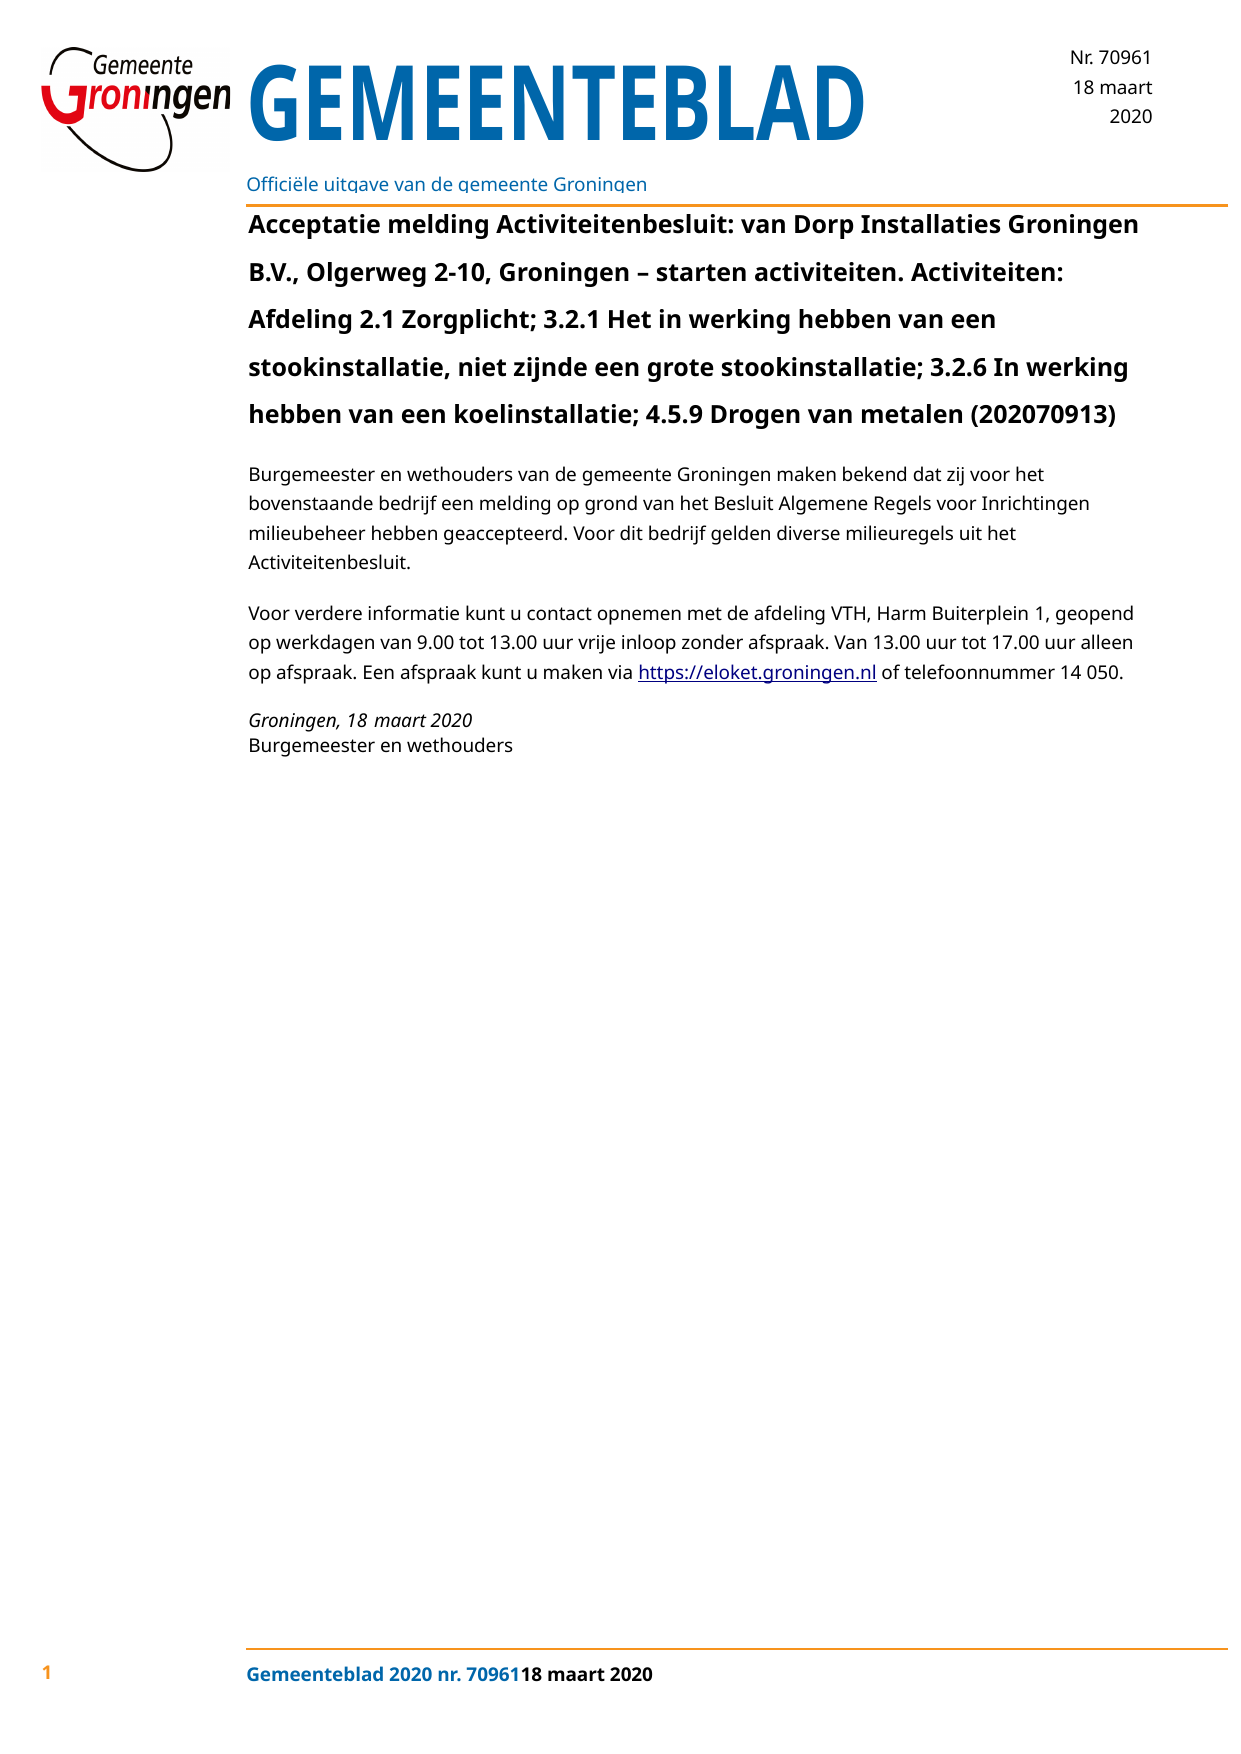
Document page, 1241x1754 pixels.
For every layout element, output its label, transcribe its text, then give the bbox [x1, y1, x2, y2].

text Voor verdere informatie kunt u contact opnemen met de afdeling VTH, Harm Buiterplein 1, geopend op werkdagen van 9.00 tot 13.00 uur vrije inloop zonder afspraak. Van 13.00 uur tot 17.00 uur alleen op afspraak. Een afspraak kunt u maken via https://eloket.groningen.nl of telefoonnummer 14 050. [248, 600, 1152, 685]
text Groningen, 18 maart 2020 [248, 707, 1152, 733]
text Burgemeester en wethouders [248, 733, 1152, 758]
text Acceptatie melding Activiteitenbesluit: van Dorp Installaties Groningen B.V., Olgerweg 2-10, Groningen – starten activiteiten. Activiteiten: Afdeling 2.1 Zorgplicht; 3.2.1 Het in werking hebben van een stookinstallatie, niet zijnde een grote stookinstallatie; 3.2.6 In werking hebben van een koelinstallatie; 4.5.9 Drogen van metalen (202070913) [248, 207, 1152, 431]
text Burgemeester en wethouders van de gemeente Groningen maken bekend dat zij voor het bovenstaande bedrijf een melding op grond van het Besluit Algemene Regels voor Inrichtingen milieubeheer hebben geaccepteerd. Voor dit bedrijf gelden diverse milieuregels uit het Activiteitenbesluit. [248, 461, 1152, 575]
picture [41, 47, 231, 172]
